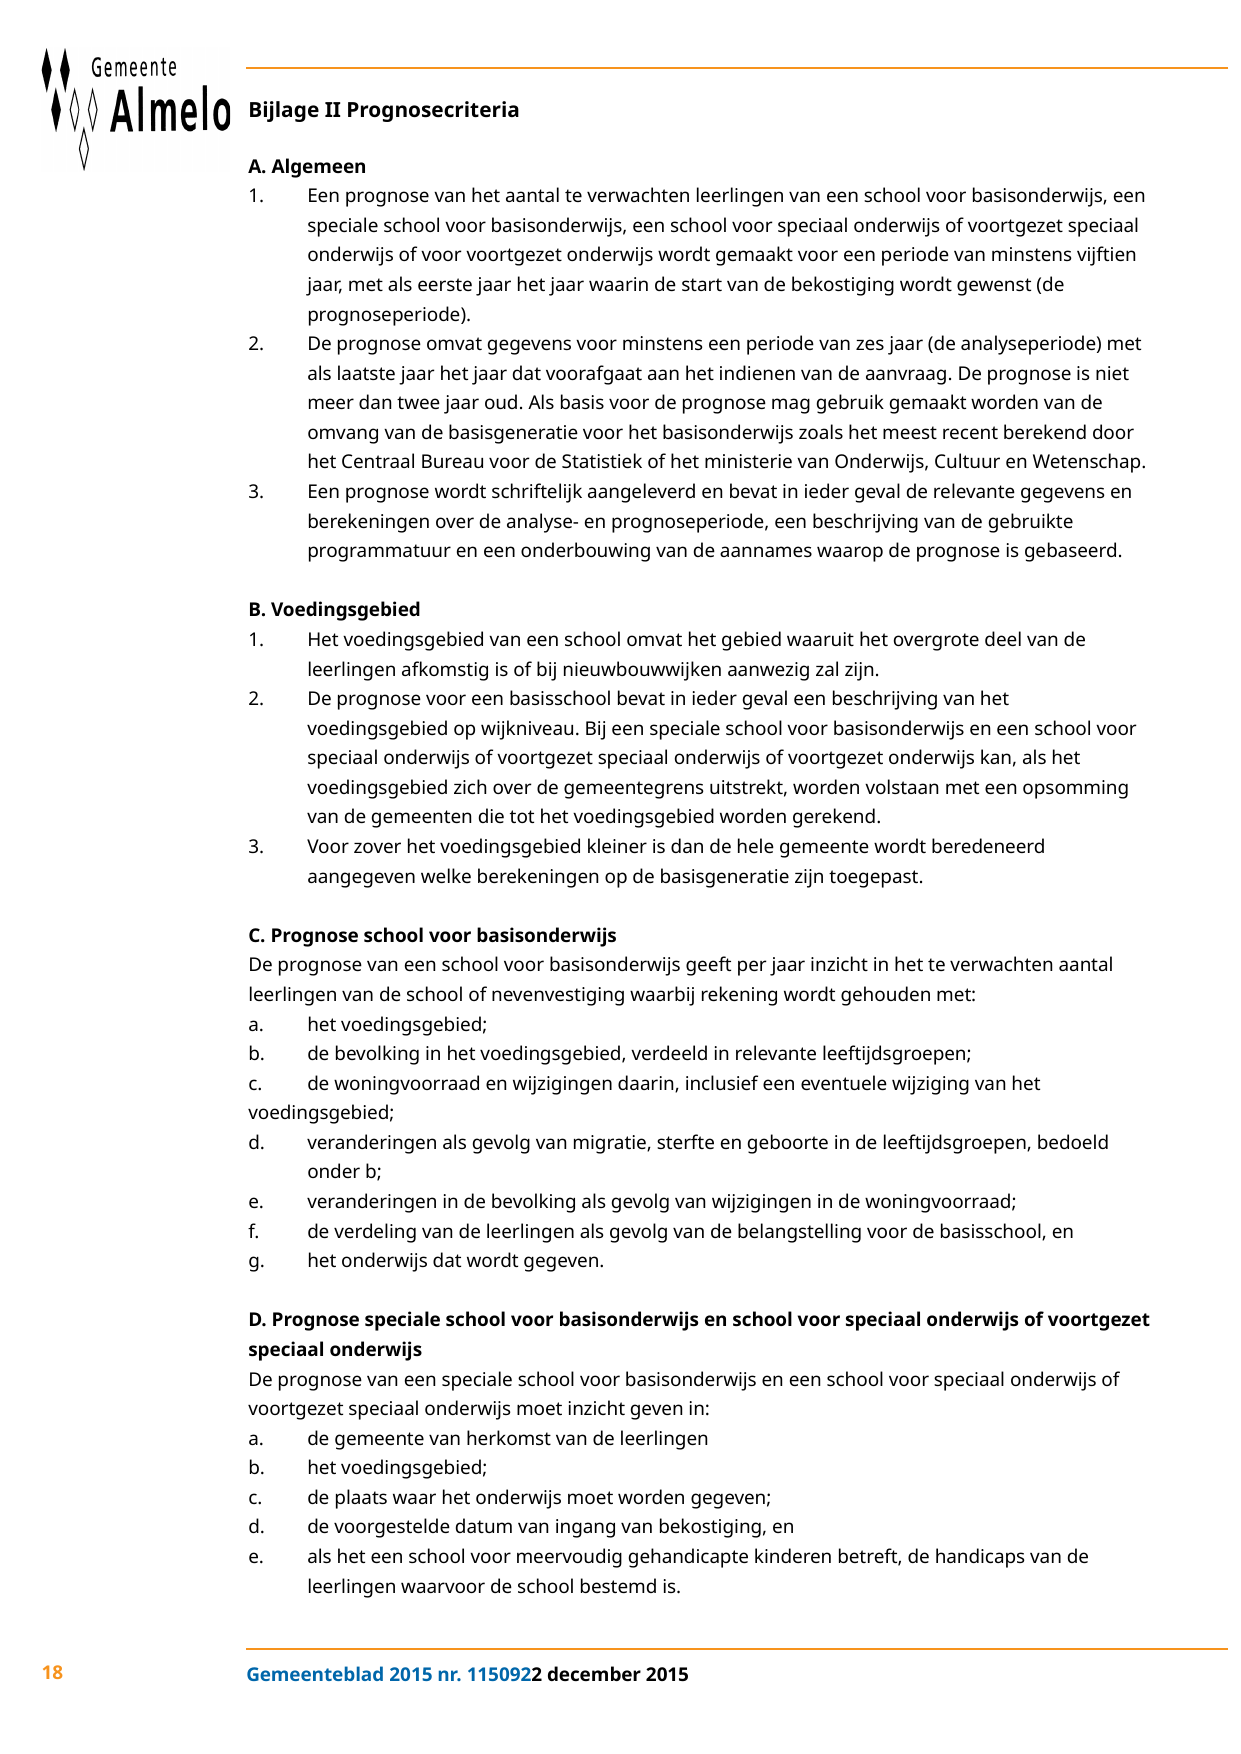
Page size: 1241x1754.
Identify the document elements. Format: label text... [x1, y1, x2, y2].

text A. Algemeen [248, 153, 1152, 179]
list het voedingsgebied; [248, 1011, 1152, 1037]
text De prognose van een school voor basisonderwijs geeft per jaar inzicht in het te verwachten aantal leerlingen van de school of nevenvestiging waarbij rekening wordt gehouden met: [248, 952, 1152, 1007]
list Voor zover het voedingsgebied kleiner is dan de hele gemeente wordt beredeneerd aangegeven welke berekeningen op de basisgeneratie zijn toegepast. [248, 833, 1152, 889]
list De prognose voor een basisschool bevat in ieder geval een beschrijving van het voedingsgebied op wijkniveau. Bij een speciale school voor basisonderwijs en een school voor speciaal onderwijs of voortgezet speciaal onderwijs of voortgezet onderwijs kan, als het voedingsgebied zich over de gemeentegrens uitstrekt, worden volstaan met een opsomming van de gemeenten die tot het voedingsgebied worden gerekend. [248, 685, 1152, 829]
text voedingsgebied; [248, 1099, 1152, 1125]
list Een prognose van het aantal te verwachten leerlingen van een school voor basisonderwijs, een speciale school voor basisonderwijs, een school voor speciaal onderwijs of voortgezet speciaal onderwijs of voor voortgezet onderwijs wordt gemaakt voor een periode van minstens vijftien jaar, met als eerste jaar het jaar waarin de start van de bekostiging wordt gewenst (de prognoseperiode). [248, 182, 1152, 327]
list veranderingen in de bevolking als gevolg van wijzigingen in de woningvoorraad; [248, 1188, 1152, 1214]
text B. Voedingsgebied [248, 597, 1152, 622]
list de voorgestelde datum van ingang van bekostiging, en [248, 1514, 1152, 1539]
list Een prognose wordt schriftelijk aangeleverd en bevat in ieder geval de relevante gegevens en berekeningen over de analyse- en prognoseperiode, een beschrijving van de gebruikte programmatuur en een onderbouwing van de aannames waarop de prognose is gebaseerd. [248, 478, 1152, 563]
list de verdeling van de leerlingen als gevolg van de belangstelling voor de basisschool, en [248, 1218, 1152, 1244]
text Bijlage II Prognosecriteria [248, 95, 1152, 123]
list als het een school voor meervoudig gehandicapte kinderen betreft, de handicaps van de leerlingen waarvoor de school bestemd is. [248, 1543, 1152, 1599]
list het onderwijs dat wordt gegeven. [248, 1247, 1152, 1273]
list de gemeente van herkomst van de leerlingen [248, 1425, 1152, 1451]
list Het voedingsgebied van een school omvat het gebied waaruit het overgrote deel van de leerlingen afkomstig is of bij nieuwbouwwijken aanwezig zal zijn. [248, 626, 1152, 682]
list de bevolking in het voedingsgebied, verdeeld in relevante leeftijdsgroepen; [248, 1040, 1152, 1066]
picture [41, 47, 231, 172]
list de woningvoorraad en wijzigingen daarin, inclusief een eventuele wijziging van het [248, 1070, 1152, 1096]
text D. Prognose speciale school voor basisonderwijs en school voor speciaal onderwijs of voortgezet speciaal onderwijs [248, 1307, 1152, 1362]
list het voedingsgebied; [248, 1454, 1152, 1480]
list veranderingen als gevolg van migratie, sterfte en geboorte in de leeftijdsgroepen, bedoeld onder b; [248, 1129, 1152, 1184]
text De prognose van een speciale school voor basisonderwijs en een school voor speciaal onderwijs of voortgezet speciaal onderwijs moet inzicht geven in: [248, 1366, 1152, 1421]
text C. Prognose school voor basisonderwijs [248, 922, 1152, 948]
list De prognose omvat gegevens voor minstens een periode van zes jaar (de analyseperiode) met als laatste jaar het jaar dat voorafgaat aan het indienen van de aanvraag. De prognose is niet meer dan twee jaar oud. Als basis voor de prognose mag gebruik gemaakt worden van de omvang van de basisgeneratie voor het basisonderwijs zoals het meest recent berekend door het Centraal Bureau voor de Statistiek of het ministerie van Onderwijs, Cultuur en Wetenschap. [248, 330, 1152, 474]
list de plaats waar het onderwijs moet worden gegeven; [248, 1484, 1152, 1510]
